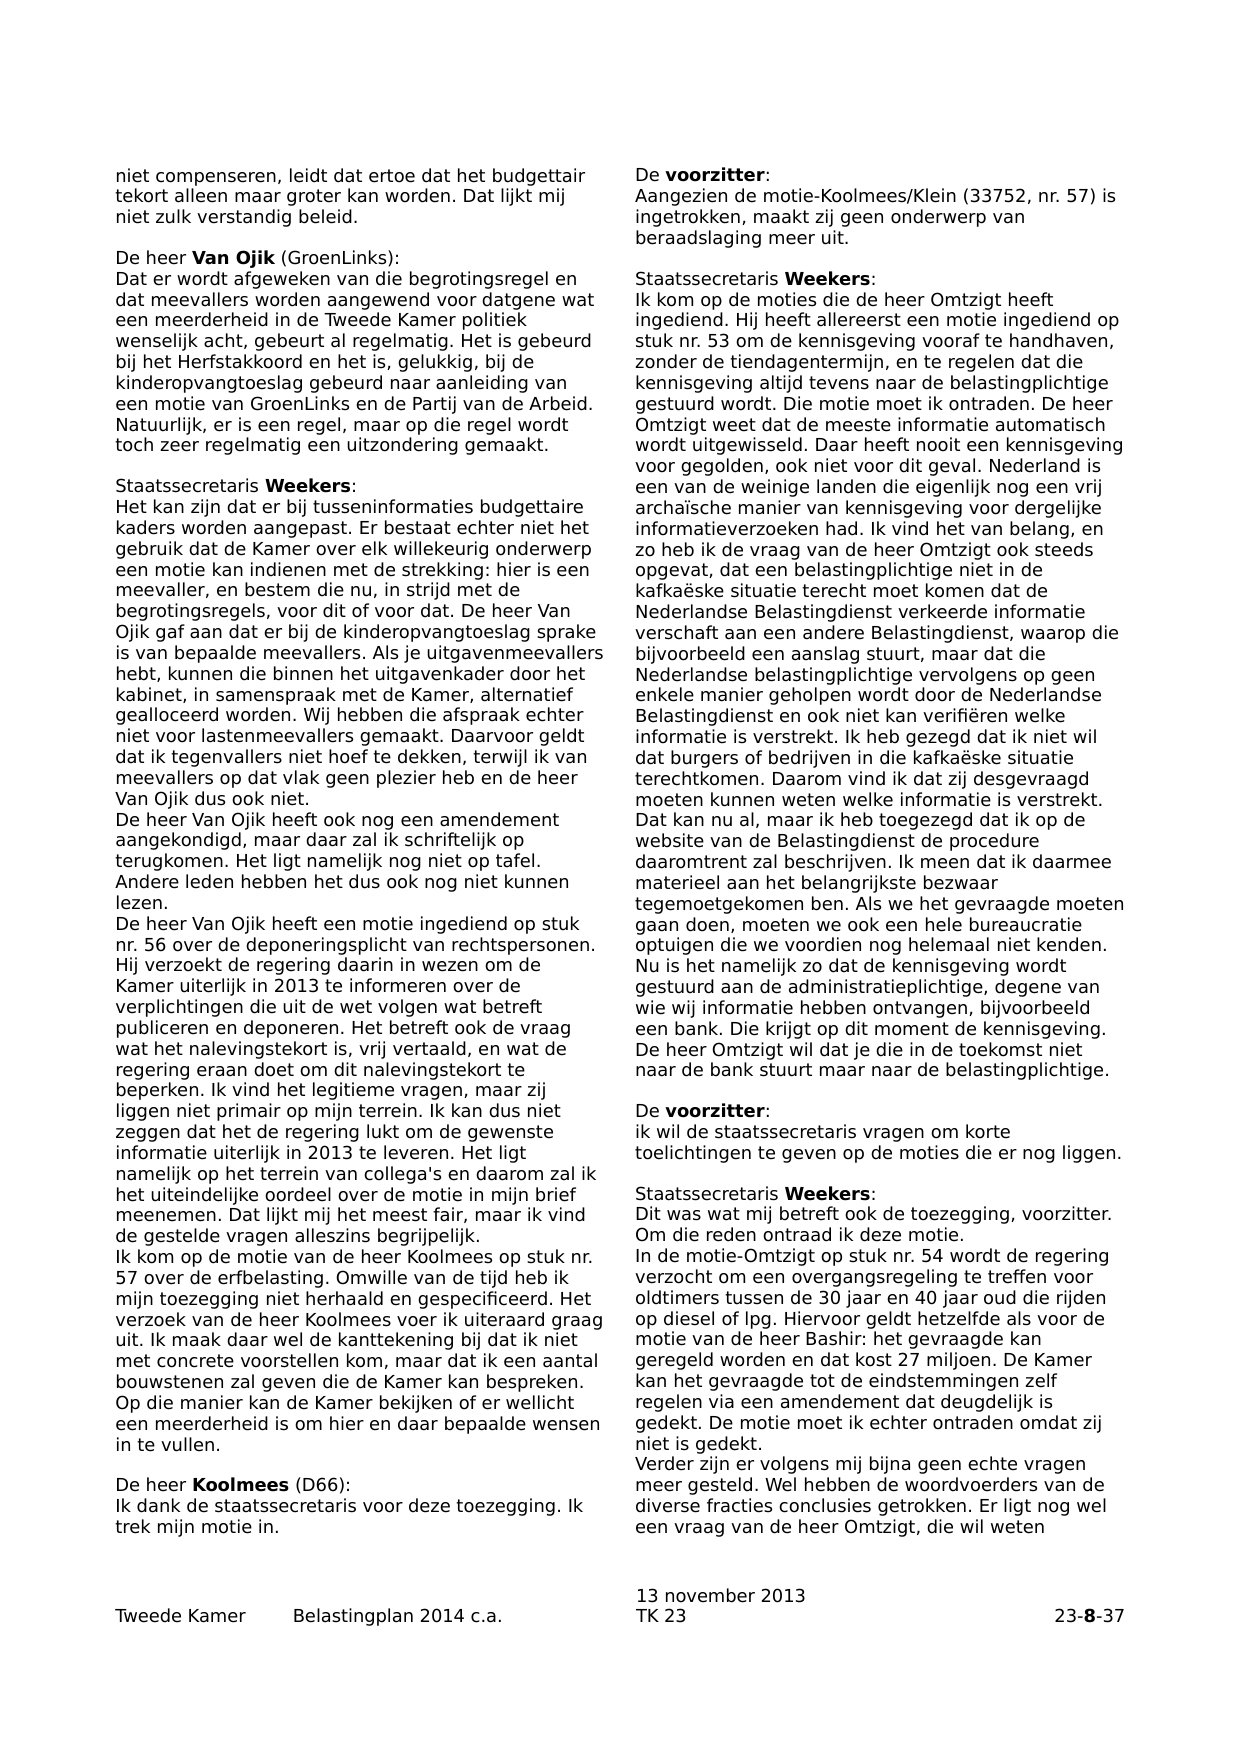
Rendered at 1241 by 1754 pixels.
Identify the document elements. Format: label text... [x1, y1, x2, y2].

text Staatssecretaris Weekers: [115, 476, 605, 497]
text In de motie-Omtzigt op stuk nr. 54 wordt de regering verzocht om een overgangsregeling te treffen voor oldtimers tussen de 30 jaar en 40 jaar oud die rijden op diesel of lpg. Hiervoor geldt hetzelfde als voor de motie van de heer Bashir: het gevraagde kan geregeld worden en dat kost 27 miljoen. De Kamer kan het gevraagde tot de eindstemmingen zelf regelen via een amendement dat deugdelijk is gedekt. De motie moet ik echter ontraden omdat zij niet is gedekt. [635, 1246, 1125, 1454]
text De voorzitter: [635, 1101, 1125, 1122]
text Aangezien de motie-Koolmees/Klein (33752, nr. 57) is ingetrokken, maakt zij geen onderwerp van beraadslaging meer uit. [635, 186, 1125, 248]
text De heer Van Ojik heeft een motie ingediend op stuk nr. 56 over de deponeringsplicht van rechtspersonen. Hij verzoekt de regering daarin in wezen om de Kamer uiterlijk in 2013 te informeren over de verplichtingen die uit de wet volgen wat betreft publiceren en deponeren. Het betreft ook de vraag wat het nalevingstekort is, vrij vertaald, en wat de regering eraan doet om dit nalevingstekort te beperken. Ik vind het legitieme vragen, maar zij liggen niet primair op mijn terrein. Ik kan dus niet zeggen dat het de regering lukt om de gewenste informatie uiterlijk in 2013 te leveren. Het ligt namelijk op het terrein van collega's en daarom zal ik het uiteindelijke oordeel over de motie in mijn brief meenemen. Dat lijkt mij het meest fair, maar ik vind de gestelde vragen alleszins begrijpelijk. [115, 913, 605, 1247]
text niet compenseren, leidt dat ertoe dat het budgettair tekort alleen maar groter kan worden. Dat lijkt mij niet zulk verstandig beleid. [115, 165, 605, 228]
text ik wil de staatssecretaris vragen om korte toelichtingen te geven op de moties die er nog liggen. [635, 1122, 1125, 1163]
text De heer Koolmees (D66): [115, 1475, 605, 1496]
text De voorzitter: [635, 165, 1125, 186]
text Ik kom op de motie van de heer Koolmees op stuk nr. 57 over de erfbelasting. Omwille van de tijd heb ik mijn toezegging niet herhaald en gespecificeerd. Het verzoek van de heer Koolmees voer ik uiteraard graag uit. Ik maak daar wel de kanttekening bij dat ik niet met concrete voorstellen kom, maar dat ik een aantal bouwstenen zal geven die de Kamer kan bespreken. Op die manier kan de Kamer bekijken of er wellicht een meerderheid is om hier en daar bepaalde wensen in te vullen. [115, 1247, 605, 1455]
text Het kan zijn dat er bij tusseninformaties budgettaire kaders worden aangepast. Er bestaat echter niet het gebruik dat de Kamer over elk willekeurig onderwerp een motie kan indienen met de strekking: hier is een meevaller, en bestem die nu, in strijd met de begrotingsregels, voor dit of voor dat. De heer Van Ojik gaf aan dat er bij de kinderopvangtoeslag sprake is van bepaalde meevallers. Als je uitgavenmeevallers hebt, kunnen die binnen het uitgavenkader door het kabinet, in samenspraak met de Kamer, alternatief gealloceerd worden. Wij hebben die afspraak echter niet voor lastenmeevallers gemaakt. Daarvoor geldt dat ik tegenvallers niet hoef te dekken, terwijl ik van meevallers op dat vlak geen plezier heb en de heer Van Ojik dus ook niet. [115, 497, 605, 809]
text Verder zijn er volgens mij bijna geen echte vragen meer gesteld. Wel hebben de woordvoerders van de diverse fracties conclusies getrokken. Er ligt nog wel een vraag van de heer Omtzigt, die wil weten [635, 1454, 1125, 1537]
text Dat er wordt afgeweken van die begrotingsregel en dat meevallers worden aangewend voor datgene wat een meerderheid in de Tweede Kamer politiek wenselijk acht, gebeurt al regelmatig. Het is gebeurd bij het Herfstakkoord en het is, gelukkig, bij de kinderopvangtoeslag gebeurd naar aanleiding van een motie van GroenLinks en de Partij van de Arbeid. Natuurlijk, er is een regel, maar op die regel wordt toch zeer regelmatig een uitzondering gemaakt. [115, 268, 605, 456]
text Ik dank de staatssecretaris voor deze toezegging. Ik trek mijn motie in. [115, 1496, 605, 1537]
text Ik kom op de moties die de heer Omtzigt heeft ingediend. Hij heeft allereerst een motie ingediend op stuk nr. 53 om de kennisgeving vooraf te handhaven, zonder de tiendagentermijn, en te regelen dat die kennisgeving altijd tevens naar de belastingplichtige gestuurd wordt. Die motie moet ik ontraden. De heer Omtzigt weet dat de meeste informatie automatisch wordt uitgewisseld. Daar heeft nooit een kennisgeving voor gegolden, ook niet voor dit geval. Nederland is een van de weinige landen die eigenlijk nog een vrij archaïsche manier van kennisgeving voor dergelijke informatieverzoeken had. Ik vind het van belang, en zo heb ik de vraag van de heer Omtzigt ook steeds opgevat, dat een belastingplichtige niet in de kafkaëske situatie terecht moet komen dat de Nederlandse Belastingdienst verkeerde informatie verschaft aan een andere Belastingdienst, waarop die bijvoorbeeld een aanslag stuurt, maar dat die Nederlandse belastingplichtige vervolgens op geen enkele manier geholpen wordt door de Nederlandse Belastingdienst en ook niet kan verifiëren welke informatie is verstrekt. Ik heb gezegd dat ik niet wil dat burgers of bedrijven in die kafkaëske situatie terechtkomen. Daarom vind ik dat zij desgevraagd moeten kunnen weten welke informatie is verstrekt. Dat kan nu al, maar ik heb toegezegd dat ik op de website van de Belastingdienst de procedure daaromtrent zal beschrijven. Ik meen dat ik daarmee materieel aan het belangrijkste bezwaar tegemoetgekomen ben. Als we het gevraagde moeten gaan doen, moeten we ook een hele bureaucratie optuigen die we voordien nog helemaal niet kenden. Nu is het namelijk zo dat de kennisgeving wordt gestuurd aan de administratieplichtige, degene van wie wij informatie hebben ontvangen, bijvoorbeeld een bank. Die krijgt op dit moment de kennisgeving. De heer Omtzigt wil dat je die in de toekomst niet naar de bank stuurt maar naar de belastingplichtige. [635, 289, 1125, 1081]
text De heer Van Ojik heeft ook nog een amendement aangekondigd, maar daar zal ik schriftelijk op terugkomen. Het ligt namelijk nog niet op tafel. Andere leden hebben het dus ook nog niet kunnen lezen. [115, 809, 605, 913]
text Staatssecretaris Weekers: [635, 268, 1125, 289]
text Dit was wat mij betreft ook de toezegging, voorzitter. Om die reden ontraad ik deze motie. [635, 1204, 1125, 1246]
text Staatssecretaris Weekers: [635, 1183, 1125, 1204]
text De heer Van Ojik (GroenLinks): [115, 248, 605, 268]
